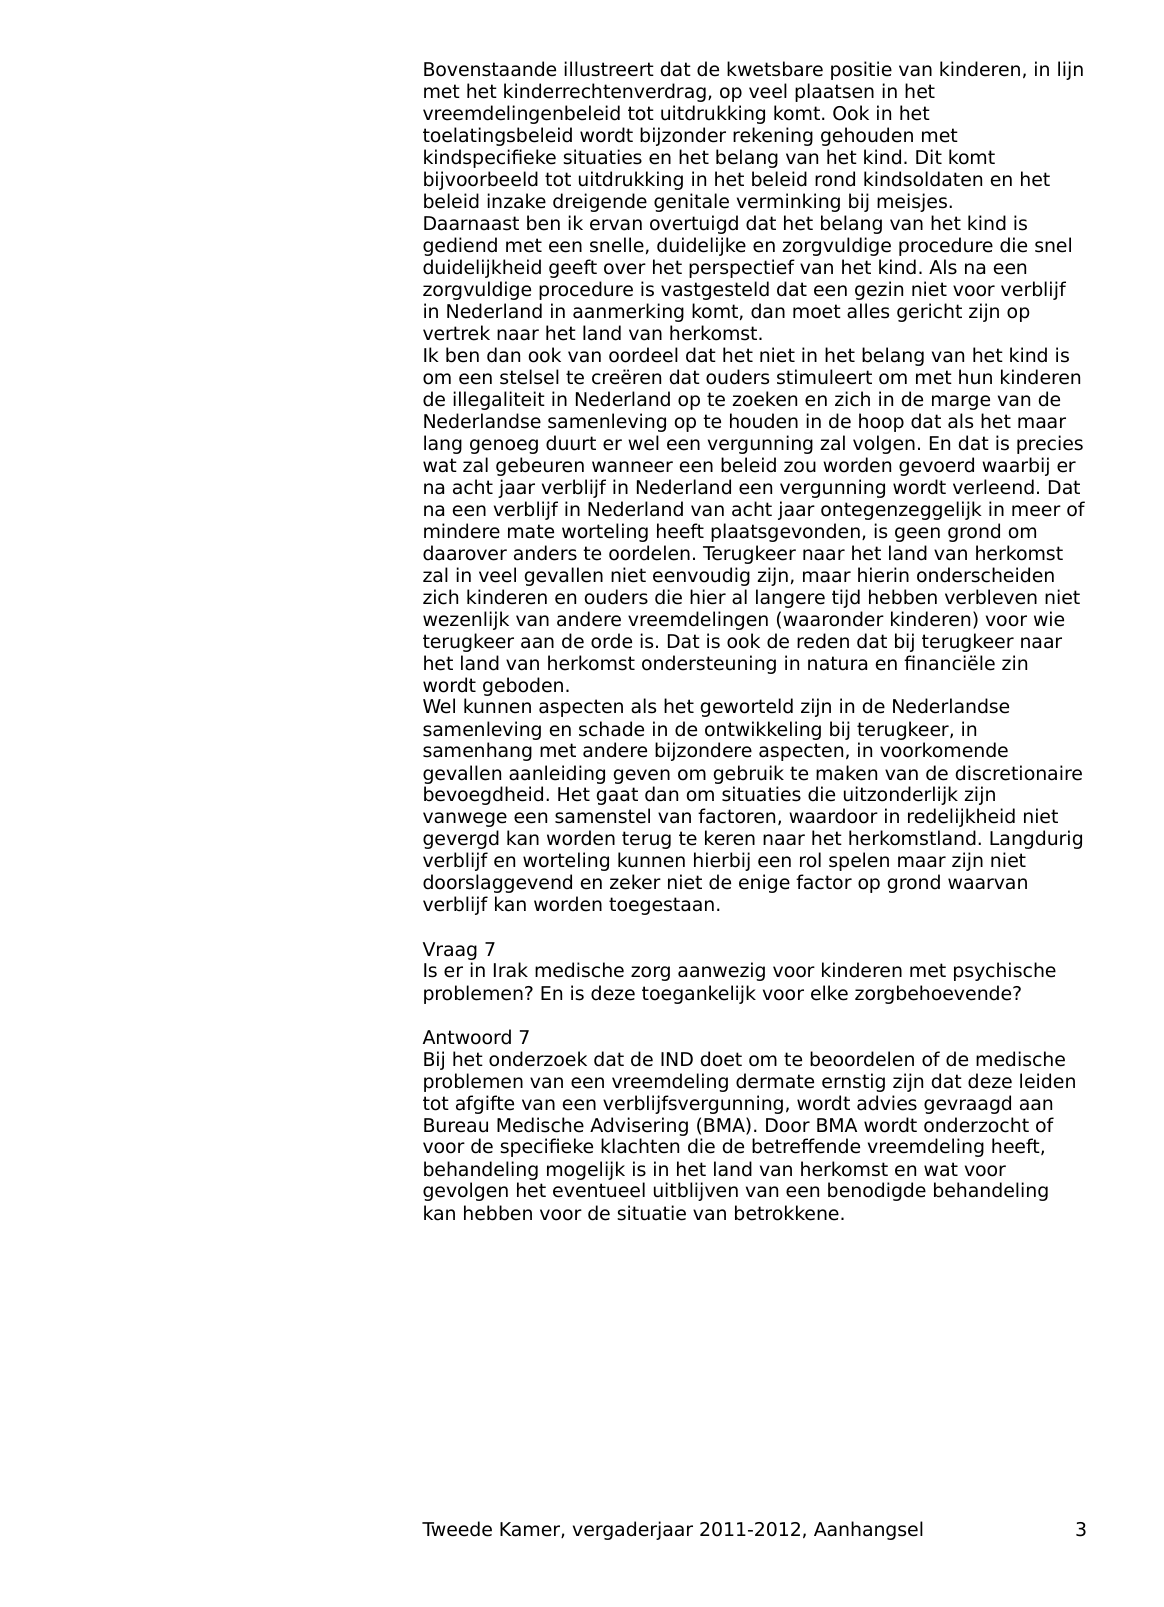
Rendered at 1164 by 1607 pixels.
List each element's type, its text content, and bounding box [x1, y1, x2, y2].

text Vraag 7 [422, 938, 1087, 960]
text Is er in Irak medische zorg aanwezig voor kinderen met psychische problemen? En is deze toegankelijk voor elke zorgbehoevende? [422, 960, 1087, 1004]
text Ik ben dan ook van oordeel dat het niet in het belang van het kind is om een stelsel te creëren dat ouders stimuleert om met hun kinderen de illegaliteit in Nederland op te zoeken en zich in de marge van de Nederlandse samenleving op te houden in de hoop dat als het maar lang genoeg duurt er wel een vergunning zal volgen. En dat is precies wat zal gebeuren wanneer een beleid zou worden gevoerd waarbij er na acht jaar verblijf in Nederland een vergunning wordt verleend. Dat na een verblijf in Nederland van acht jaar ontegenzeggelijk in meer of mindere mate worteling heeft plaatsgevonden, is geen grond om daarover anders te oordelen. Terugkeer naar het land van herkomst zal in veel gevallen niet eenvoudig zijn, maar hierin onderscheiden zich kinderen en ouders die hier al langere tijd hebben verbleven niet wezenlijk van andere vreemdelingen (waaronder kinderen) voor wie terugkeer aan de orde is. Dat is ook de reden dat bij terugkeer naar het land van herkomst ondersteuning in natura en financiële zin wordt geboden. [422, 345, 1087, 696]
text Daarnaast ben ik ervan overtuigd dat het belang van het kind is gediend met een snelle, duidelijke en zorgvuldige procedure die snel duidelijkheid geeft over het perspectief van het kind. Als na een zorgvuldige procedure is vastgesteld dat een gezin niet voor verblijf in Nederland in aanmerking komt, dan moet alles gericht zijn op vertrek naar het land van herkomst. [422, 213, 1087, 345]
text Antwoord 7 [422, 1027, 1087, 1048]
text Bovenstaande illustreert dat de kwetsbare positie van kinderen, in lijn met het kinderrechtenverdrag, op veel plaatsen in het vreemdelingenbeleid tot uitdrukking komt. Ook in het toelatingsbeleid wordt bijzonder rekening gehouden met kindspecifieke situaties en het belang van het kind. Dit komt bijvoorbeeld tot uitdrukking in het beleid rond kindsoldaten en het beleid inzake dreigende genitale verminking bij meisjes. [422, 59, 1087, 213]
text Bij het onderzoek dat de IND doet om te beoordelen of de medische problemen van een vreemdeling dermate ernstig zijn dat deze leiden tot afgifte van een verblijfsvergunning, wordt advies gevraagd aan Bureau Medische Advisering (BMA). Door BMA wordt onderzocht of voor de specifieke klachten die de betreffende vreemdeling heeft, behandeling mogelijk is in het land van herkomst en wat voor gevolgen het eventueel uitblijven van een benodigde behandeling kan hebben voor de situatie van betrokkene. [422, 1048, 1087, 1224]
text Wel kunnen aspecten als het geworteld zijn in de Nederlandse samenleving en schade in de ontwikkeling bij terugkeer, in samenhang met andere bijzondere aspecten, in voorkomende gevallen aanleiding geven om gebruik te maken van de discretionaire bevoegdheid. Het gaat dan om situaties die uitzonderlijk zijn vanwege een samenstel van factoren, waardoor in redelijkheid niet gevergd kan worden terug te keren naar het herkomstland. Langdurig verblijf en worteling kunnen hierbij een rol spelen maar zijn niet doorslaggevend en zeker niet de enige factor op grond waarvan verblijf kan worden toegestaan. [422, 696, 1087, 916]
